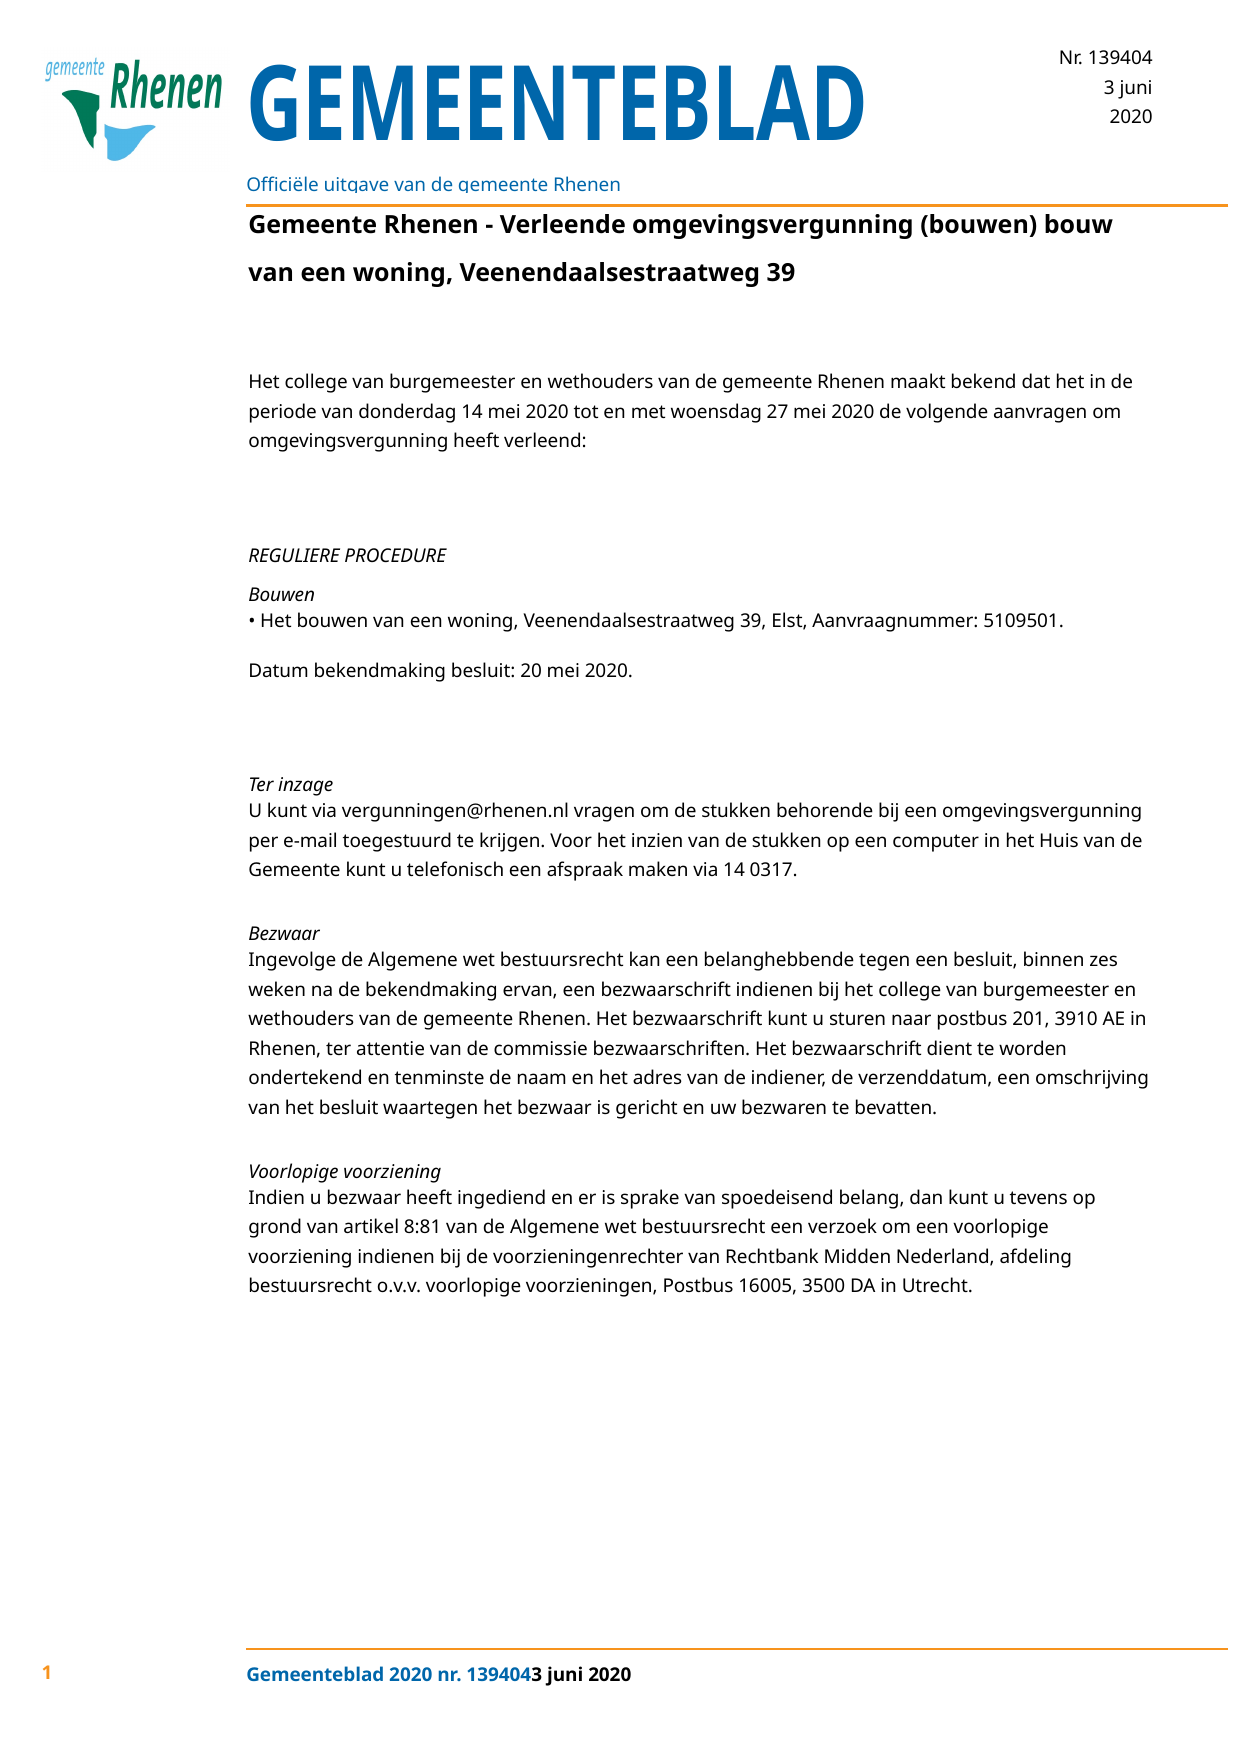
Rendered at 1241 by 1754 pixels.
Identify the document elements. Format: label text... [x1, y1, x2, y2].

text Bouwen [248, 581, 1152, 607]
text Datum bekendmaking besluit: 20 mei 2020. [248, 657, 1152, 683]
text Voorlopige voorziening [248, 1158, 1152, 1184]
text Het college van burgemeester en wethouders van de gemeente Rhenen maakt bekend dat het in de periode van donderdag 14 mei 2020 tot en met woensdag 27 mei 2020 de volgende aanvragen om omgevingsvergunning heeft verleend: [248, 368, 1152, 453]
text Indien u bezwaar heeft ingediend en er is sprake van spoedeisend belang, dan kunt u tevens op grond van artikel 8:81 van de Algemene wet bestuursrecht een verzoek om een voorlopige voorziening indienen bij de voorzieningenrechter van Rechtbank Midden Nederland, afdeling bestuursrecht o.v.v. voorlopige voorzieningen, Postbus 16005, 3500 DA in Utrecht. [248, 1184, 1152, 1298]
text Ter inzage [248, 772, 1152, 797]
text U kunt via vergunningen@rhenen.nl vragen om de stukken behorende bij een omgevingsvergunning per e-mail toegestuurd te krijgen. Voor het inzien van de stukken op een computer in het Huis van de Gemeente kunt u telefonisch een afspraak maken via 14 0317. [248, 797, 1152, 882]
text Gemeente Rhenen - Verleende omgevingsvergunning (bouwen) bouw van een woning, Veenendaalsestraatweg 39 [248, 207, 1152, 288]
text REGULIERE PROCEDURE [248, 542, 1152, 568]
text • Het bouwen van een woning, Veenendaalsestraatweg 39, Elst, Aanvraagnummer: 5109501. [248, 607, 1152, 633]
text Ingevolge de Algemene wet bestuursrecht kan een belanghebbende tegen een besluit, binnen zes weken na de bekendmaking ervan, een bezwaarschrift indienen bij het college van burgemeester en wethouders van de gemeente Rhenen. Het bezwaarschrift kunt u sturen naar postbus 201, 3910 AE in Rhenen, ter attentie van de commissie bezwaarschriften. Het bezwaarschrift dient te worden ondertekend en tenminste de naam en het adres van de indiener, de verzenddatum, een omschrijving van het besluit waartegen het bezwaar is gericht en uw bezwaren te bevatten. [248, 946, 1152, 1120]
picture [41, 47, 231, 172]
text Bezwaar [248, 921, 1152, 946]
